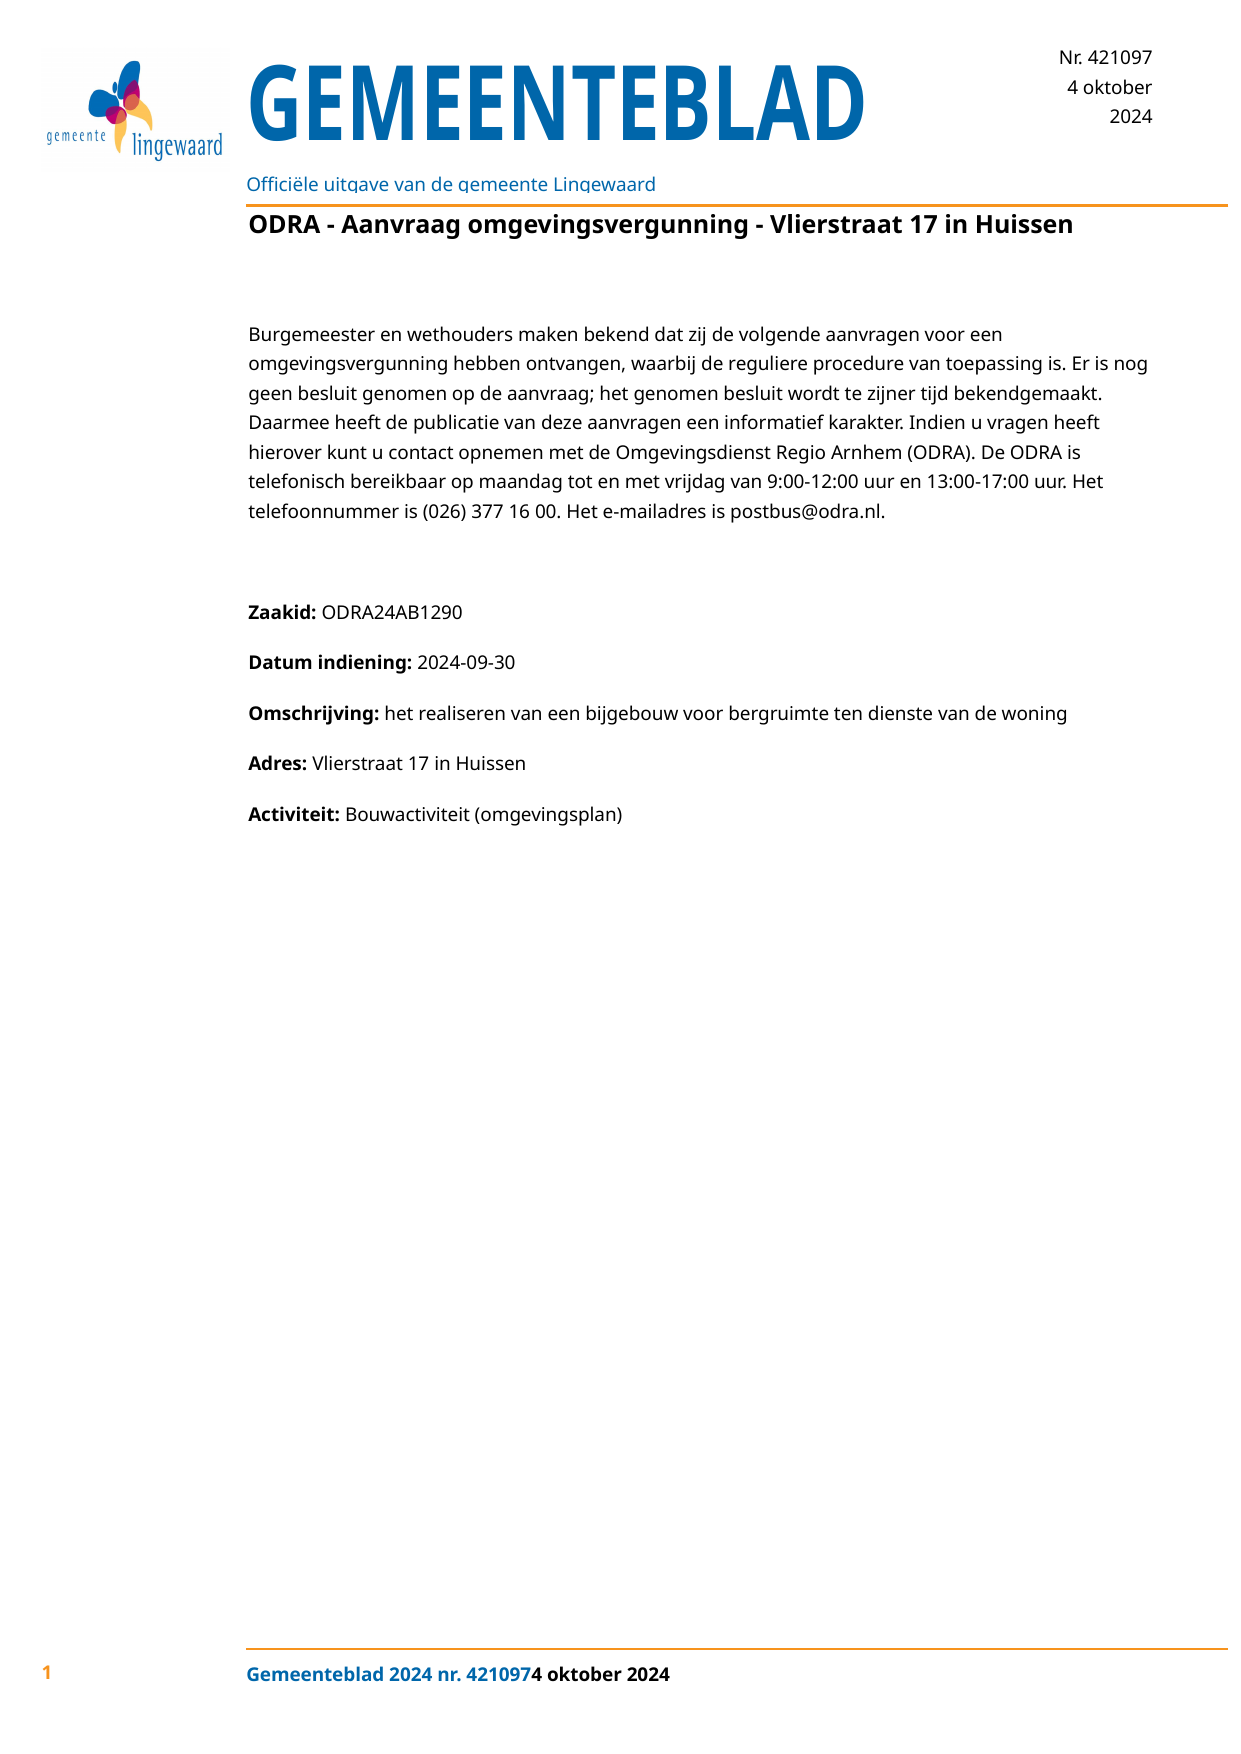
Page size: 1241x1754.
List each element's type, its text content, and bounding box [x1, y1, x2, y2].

text Adres: Vlierstraat 17 in Huissen [248, 750, 1152, 776]
text Datum indiening: 2024-09-30 [248, 649, 1152, 675]
picture [41, 47, 231, 172]
text Omschrijving: het realiseren van een bijgebouw voor bergruimte ten dienste van de woning [248, 700, 1152, 726]
text Activiteit: Bouwactiviteit (omgevingsplan) [248, 801, 1152, 826]
text Zaakid: ODRA24AB1290 [248, 599, 1152, 625]
text ODRA - Aanvraag omgevingsvergunning - Vlierstraat 17 in Huissen [248, 207, 1152, 241]
text Burgemeester en wethouders maken bekend dat zij de volgende aanvragen voor een omgevingsvergunning hebben ontvangen, waarbij de reguliere procedure van toepassing is. Er is nog geen besluit genomen op de aanvraag; het genomen besluit wordt te zijner tijd bekendgemaakt. Daarmee heeft de publicatie van deze aanvragen een informatief karakter. Indien u vragen heeft hierover kunt u contact opnemen met de Omgevingsdienst Regio Arnhem (ODRA). De ODRA is telefonisch bereikbaar op maandag tot en met vrijdag van 9:00-12:00 uur en 13:00-17:00 uur. Het telefoonnummer is (026) 377 16 00. Het e-mailadres is postbus@odra.nl. [248, 321, 1152, 524]
